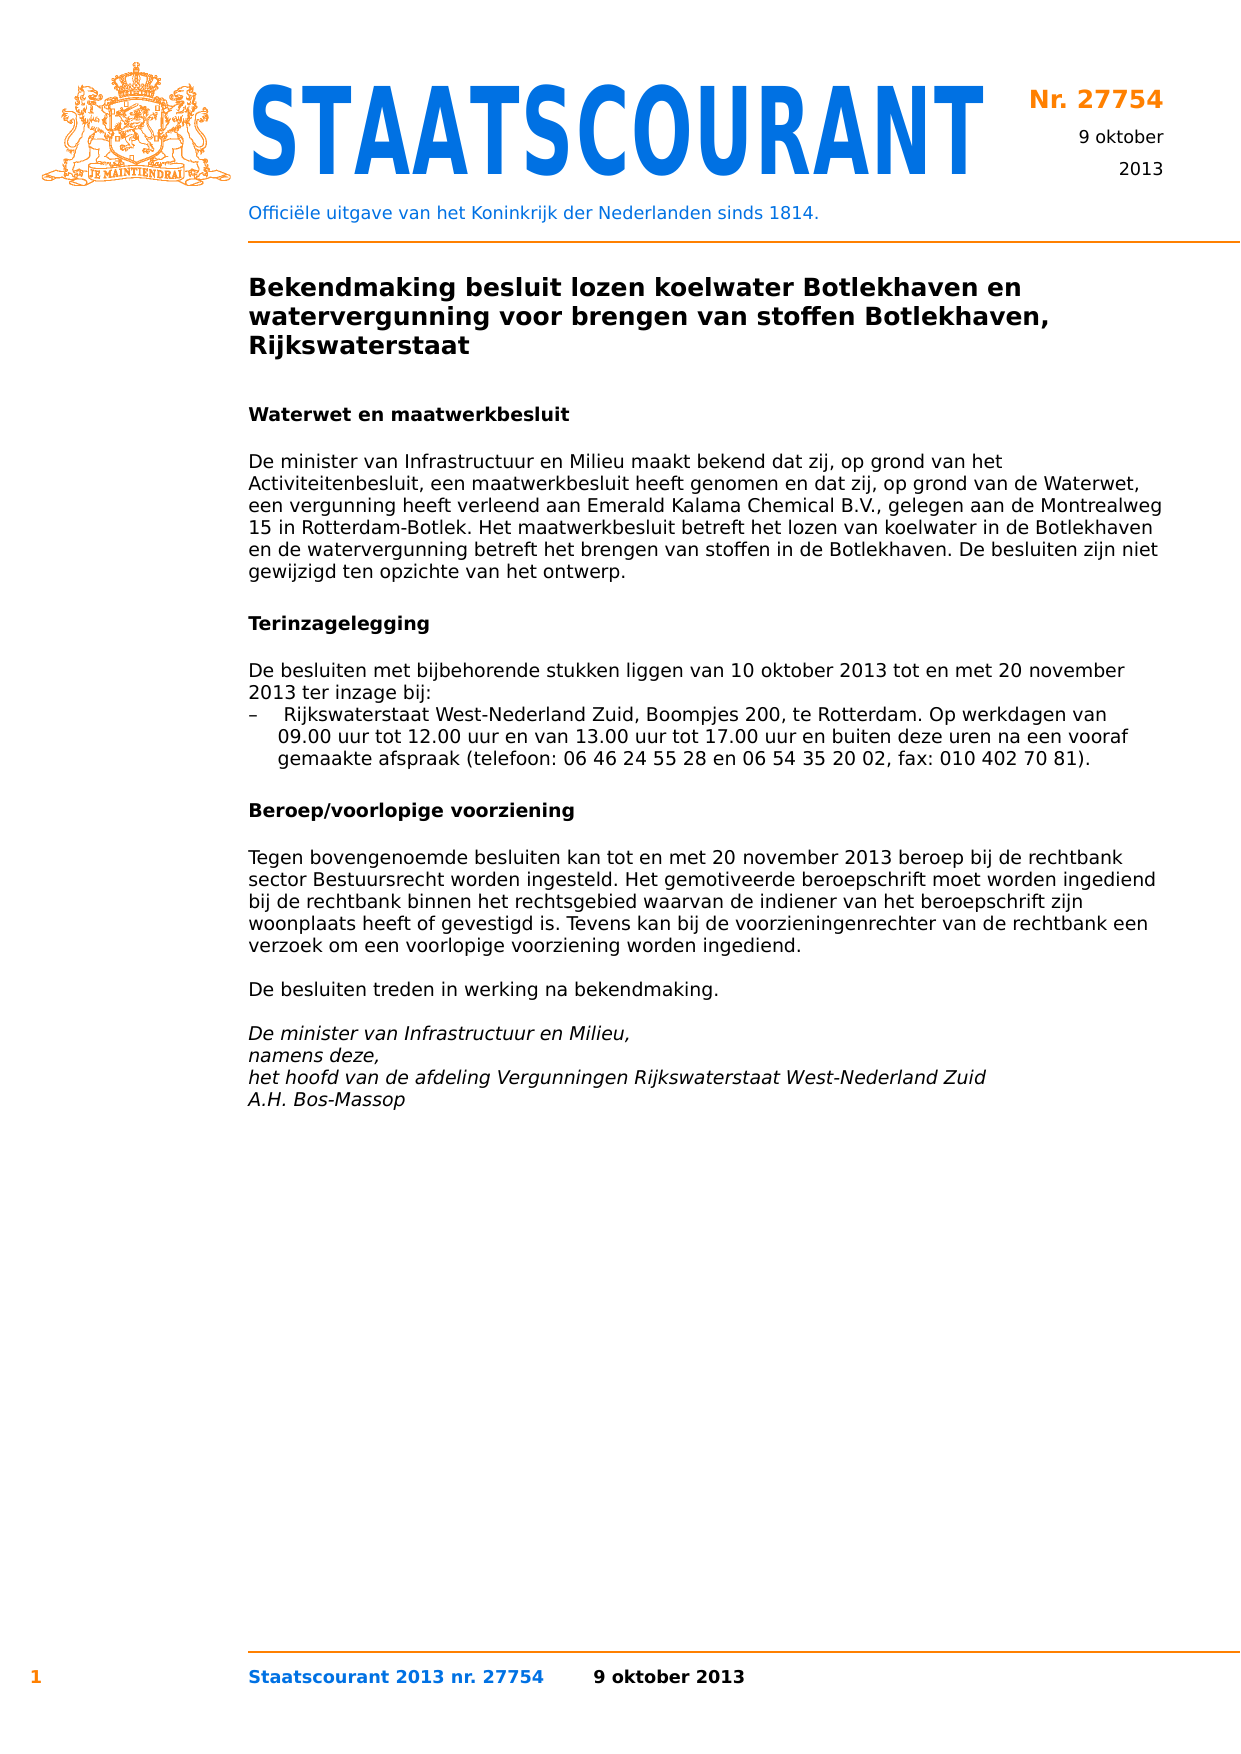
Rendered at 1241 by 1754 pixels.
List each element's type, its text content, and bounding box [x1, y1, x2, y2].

subtitle Waterwet en maatwerkbesluit [248, 404, 1163, 426]
subtitle Beroep/voorlopige voorziening [248, 800, 1163, 822]
table_cell 2013 [998, 153, 1240, 203]
subtitle Bekendmaking besluit lozen koelwater Botlekhaven en watervergunning voor brengen van stoffen Botlekhaven, Rijkswaterstaat [248, 273, 1163, 361]
text De besluiten treden in werking na bekendmaking. [248, 979, 1163, 1001]
table_header Nr. 27754 [998, 62, 1240, 121]
text Tegen bovengenoemde besluiten kan tot en met 20 november 2013 beroep bij de rechtbank sector Bestuursrecht worden ingesteld. Het gemotiveerde beroepschrift moet worden ingediend bij de rechtbank binnen het rechtsgebied waarvan de indiener van het beroepschrift zijn woonplaats heeft of gevestigd is. Tevens kan bij de voorzieningenrechter van de rechtbank een verzoek om een voorlopige voorziening worden ingediend. [248, 847, 1163, 957]
text – ­ Rijkswaterstaat West-Nederland Zuid, Boompjes 200, te Rotterdam. Op werkdagen van 09.00 uur tot 12.00 uur en van 13.00 uur tot 17.00 uur en buiten deze uren na een vooraf gemaakte afspraak (telefoon: 06 46 24 55 28 en 06 54 35 20 02, fax: 010 402 70 81). [248, 704, 1163, 770]
text De minister van Infrastructuur en Milieu, namens deze, het hoofd van de afdeling Vergunningen Rijkswaterstaat West-Nederland Zuid A.H. Bos-Massop [248, 1023, 1163, 1111]
table_header STAATSCOURANT [248, 62, 998, 203]
picture [41, 62, 231, 186]
table_cell 9 oktober [998, 121, 1240, 153]
table_header [25, 62, 248, 241]
table_cell Officiële uitgave van het Koninkrijk der Nederlanden sinds 1814. [248, 203, 1240, 241]
text De minister van Infrastructuur en Milieu maakt bekend dat zij, op grond van het Activiteitenbesluit, een maatwerkbesluit heeft genomen en dat zij, op grond van de Waterwet, een vergunning heeft verleend aan Emerald Kalama Chemical B.V., gelegen aan de Montrealweg 15 in Rotterdam-Botlek. Het maatwerkbesluit betreft het lozen van koelwater in de Botlekhaven en de watervergunning betreft het brengen van stoffen in de Botlekhaven. De besluiten zijn niet gewijzigd ten opzichte van het ontwerp. [248, 451, 1163, 583]
subtitle Terinzagelegging [248, 613, 1163, 635]
text De besluiten met bijbehorende stukken liggen van 10 oktober 2013 tot en met 20 november 2013 ter inzage bij: [248, 660, 1163, 704]
